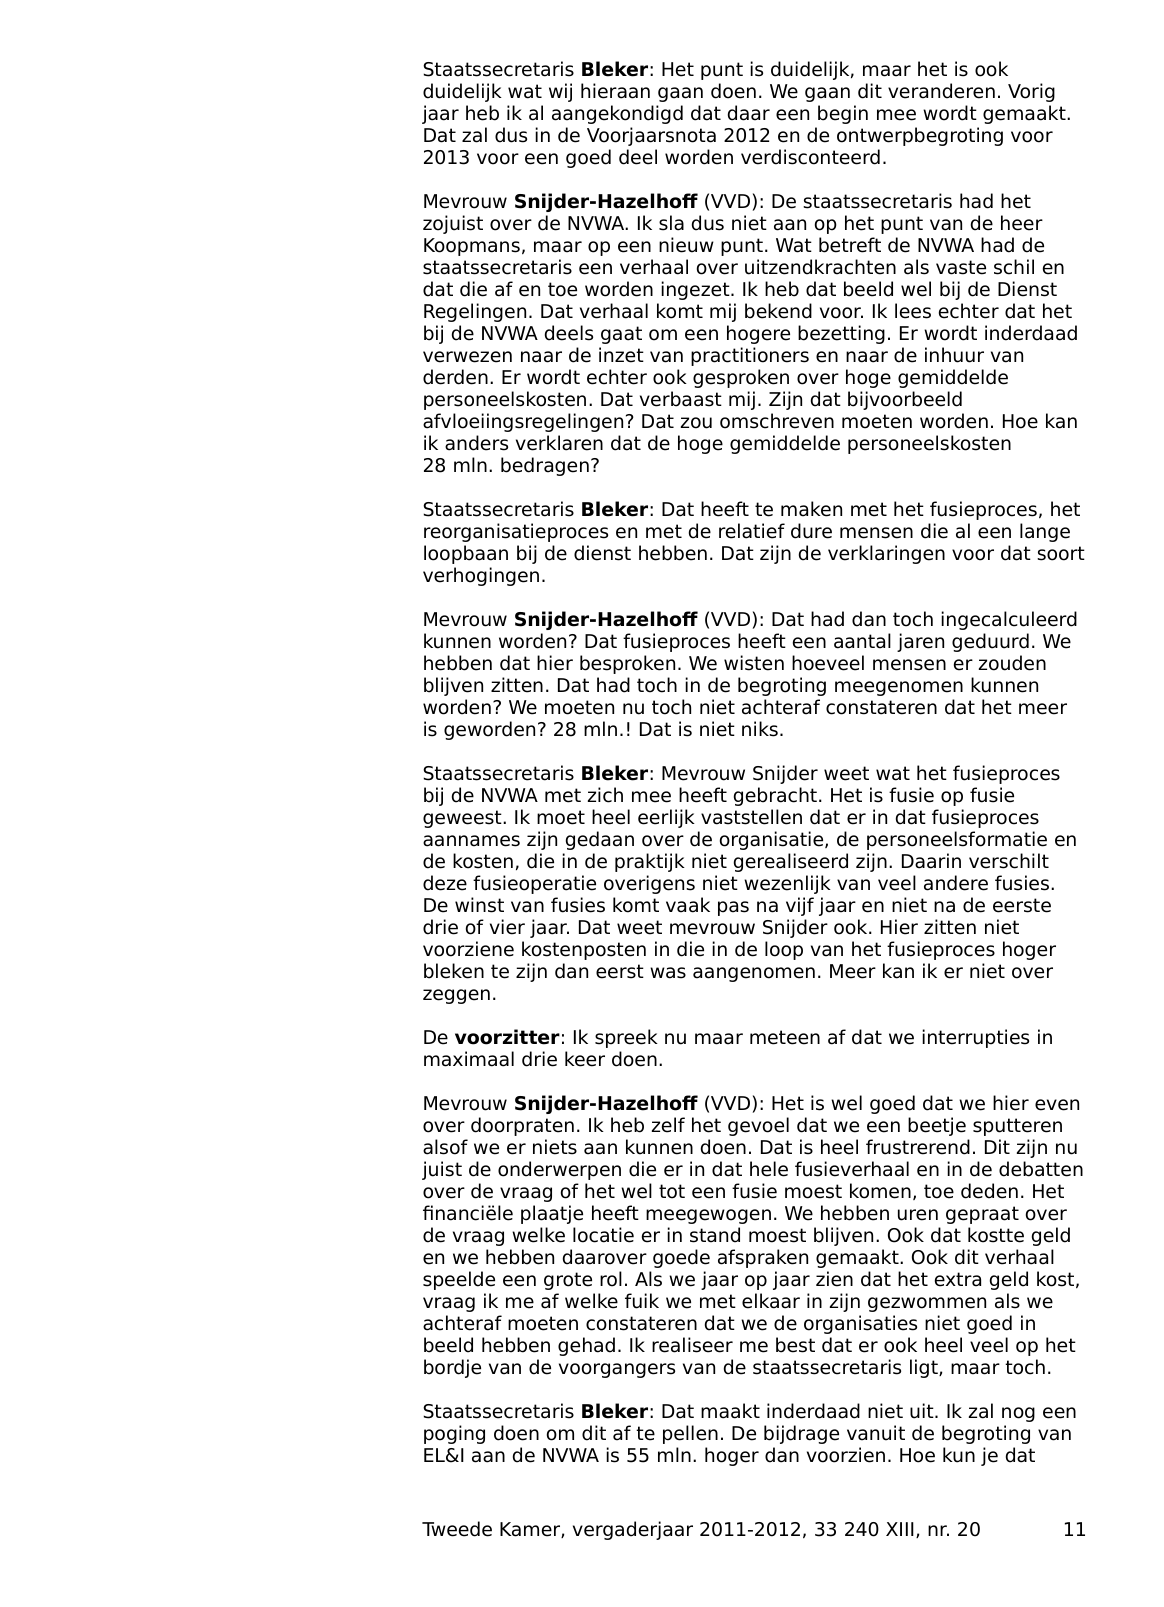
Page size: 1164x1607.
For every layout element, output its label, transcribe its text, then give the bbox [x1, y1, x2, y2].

text Mevrouw Snijder-Hazelhoff (VVD): Het is wel goed dat we hier even over doorpraten. Ik heb zelf het gevoel dat we een beetje sputteren alsof we er niets aan kunnen doen. Dat is heel frustrerend. Dit zijn nu juist de onderwerpen die er in dat hele fusieverhaal en in de debatten over de vraag of het wel tot een fusie moest komen, toe deden. Het financiële plaatje heeft meegewogen. We hebben uren gepraat over de vraag welke locatie er in stand moest blijven. Ook dat kostte geld en we hebben daarover goede afspraken gemaakt. Ook dit verhaal speelde een grote rol. Als we jaar op jaar zien dat het extra geld kost, vraag ik me af welke fuik we met elkaar in zijn gezwommen als we achteraf moeten constateren dat we de organisaties niet goed in beeld hebben gehad. Ik realiseer me best dat er ook heel veel op het bordje van de voorgangers van de staatssecretaris ligt, maar toch. [422, 1093, 1087, 1379]
text De voorzitter: Ik spreek nu maar meteen af dat we interrupties in maximaal drie keer doen. [422, 1027, 1087, 1071]
text Mevrouw Snijder-Hazelhoff (VVD): Dat had dan toch ingecalculeerd kunnen worden? Dat fusieproces heeft een aantal jaren geduurd. We hebben dat hier besproken. We wisten hoeveel mensen er zouden blijven zitten. Dat had toch in de begroting meegenomen kunnen worden? We moeten nu toch niet achteraf constateren dat het meer is geworden? 28 mln.! Dat is niet niks. [422, 609, 1087, 741]
text Staatssecretaris Bleker: Het punt is duidelijk, maar het is ook duidelijk wat wij hieraan gaan doen. We gaan dit veranderen. Vorig jaar heb ik al aangekondigd dat daar een begin mee wordt gemaakt. Dat zal dus in de Voorjaarsnota 2012 en de ontwerpbegroting voor 2013 voor een goed deel worden verdisconteerd. [422, 59, 1087, 169]
text Staatssecretaris Bleker: Dat heeft te maken met het fusieproces, het reorganisatieproces en met de relatief dure mensen die al een lange loopbaan bij de dienst hebben. Dat zijn de verklaringen voor dat soort verhogingen. [422, 499, 1087, 587]
text Staatssecretaris Bleker: Mevrouw Snijder weet wat het fusieproces bij de NVWA met zich mee heeft gebracht. Het is fusie op fusie geweest. Ik moet heel eerlijk vaststellen dat er in dat fusieproces aannames zijn gedaan over de organisatie, de personeelsformatie en de kosten, die in de praktijk niet gerealiseerd zijn. Daarin verschilt deze fusieoperatie overigens niet wezenlijk van veel andere fusies. De winst van fusies komt vaak pas na vijf jaar en niet na de eerste drie of vier jaar. Dat weet mevrouw Snijder ook. Hier zitten niet voorziene kostenposten in die in de loop van het fusieproces hoger bleken te zijn dan eerst was aangenomen. Meer kan ik er niet over zeggen. [422, 763, 1087, 1005]
text Mevrouw Snijder-Hazelhoff (VVD): De staatssecretaris had het zojuist over de NVWA. Ik sla dus niet aan op het punt van de heer Koopmans, maar op een nieuw punt. Wat betreft de NVWA had de staatssecretaris een verhaal over uitzendkrachten als vaste schil en dat die af en toe worden ingezet. Ik heb dat beeld wel bij de Dienst Regelingen. Dat verhaal komt mij bekend voor. Ik lees echter dat het bij de NVWA deels gaat om een hogere bezetting. Er wordt inderdaad verwezen naar de inzet van practitioners en naar de inhuur van derden. Er wordt echter ook gesproken over hoge gemiddelde personeelskosten. Dat verbaast mij. Zijn dat bijvoorbeeld afvloeiingsregelingen? Dat zou omschreven moeten worden. Hoe kan ik anders verklaren dat de hoge gemiddelde personeelskosten 28 mln. bedragen? [422, 191, 1087, 477]
text Staatssecretaris Bleker: Dat maakt inderdaad niet uit. Ik zal nog een poging doen om dit af te pellen. De bijdrage vanuit de begroting van EL&I aan de NVWA is 55 mln. hoger dan voorzien. Hoe kun je dat [422, 1401, 1087, 1467]
